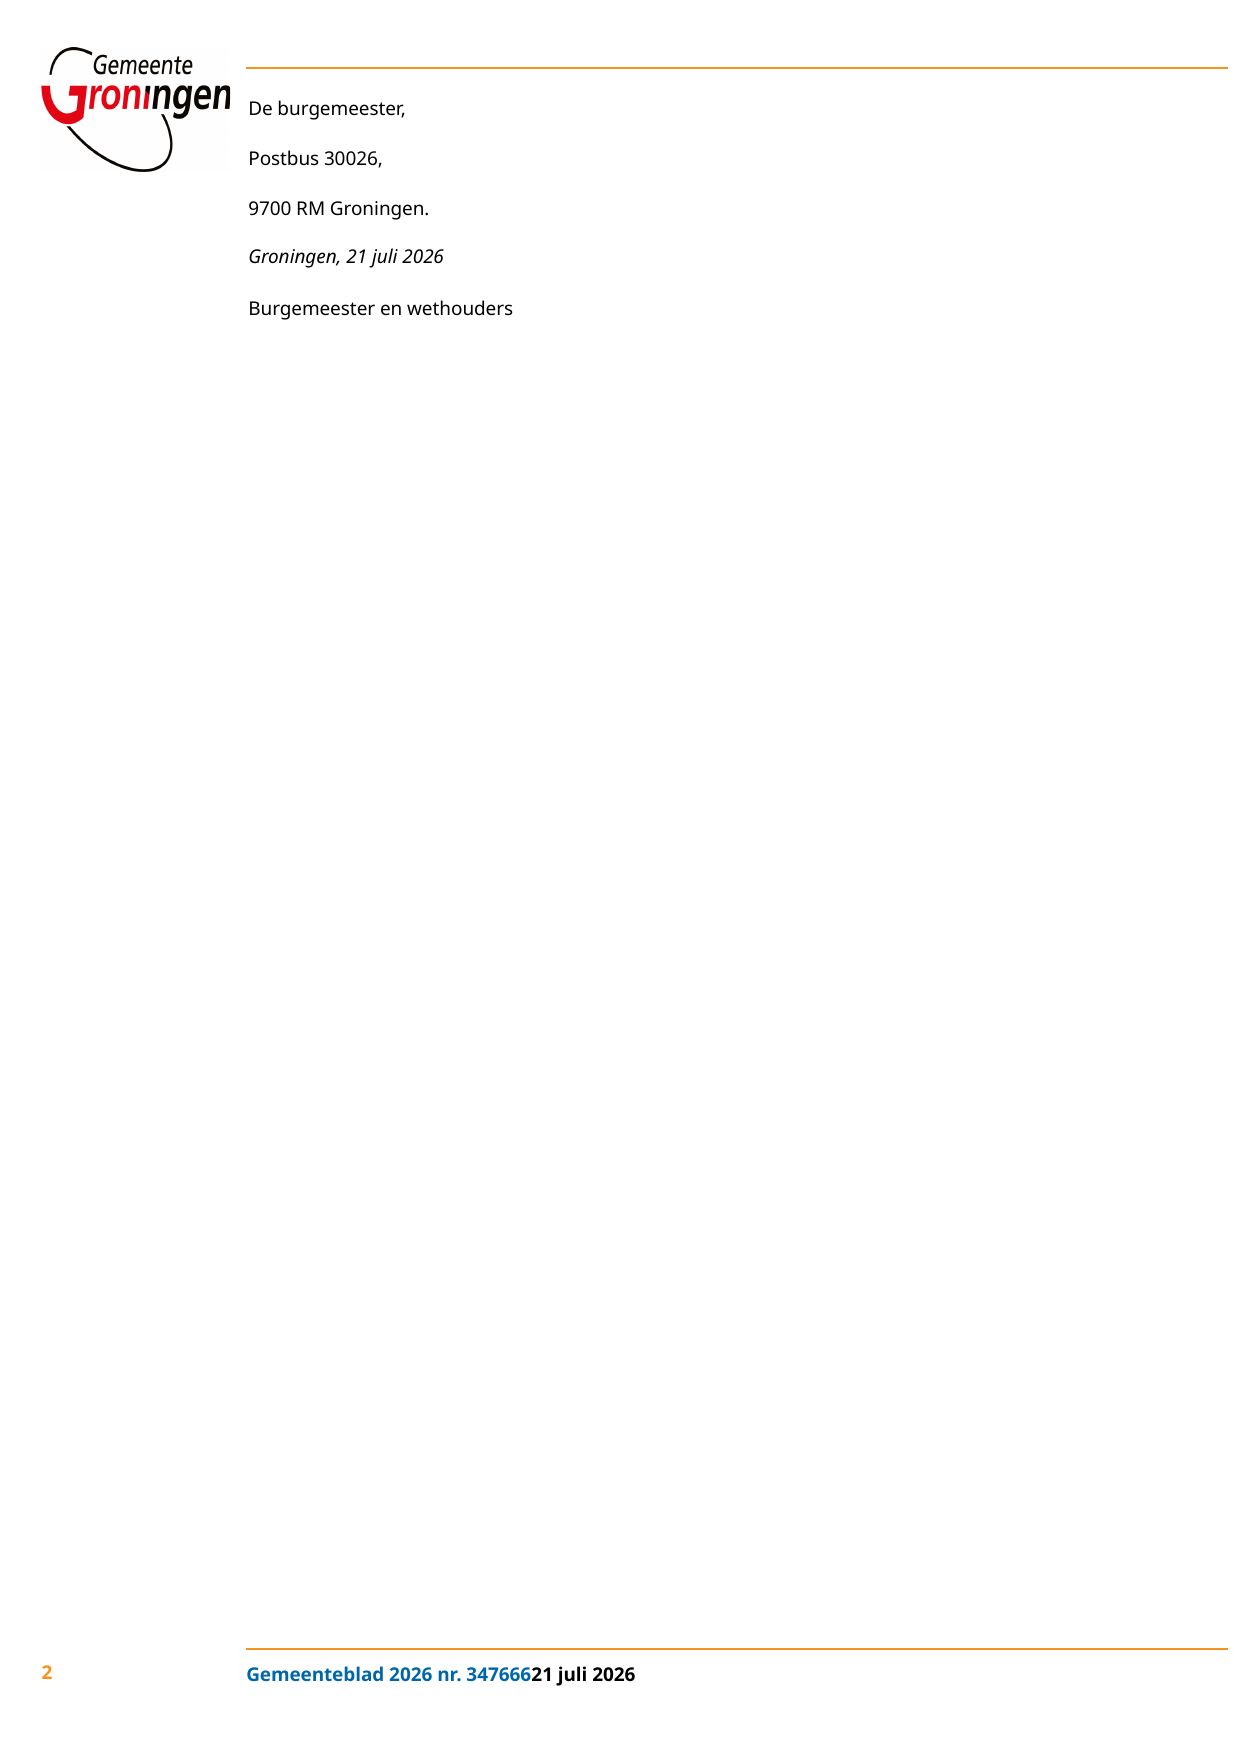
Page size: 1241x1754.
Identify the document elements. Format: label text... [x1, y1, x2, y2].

text De burgemeester, [248, 95, 1152, 121]
text Burgemeester en wethouders [248, 295, 1152, 321]
text Postbus 30026, [248, 145, 1152, 171]
picture [41, 47, 231, 172]
text 9700 RM Groningen. [248, 196, 1152, 221]
text Groningen, 21 juli 2026 [248, 243, 1152, 269]
